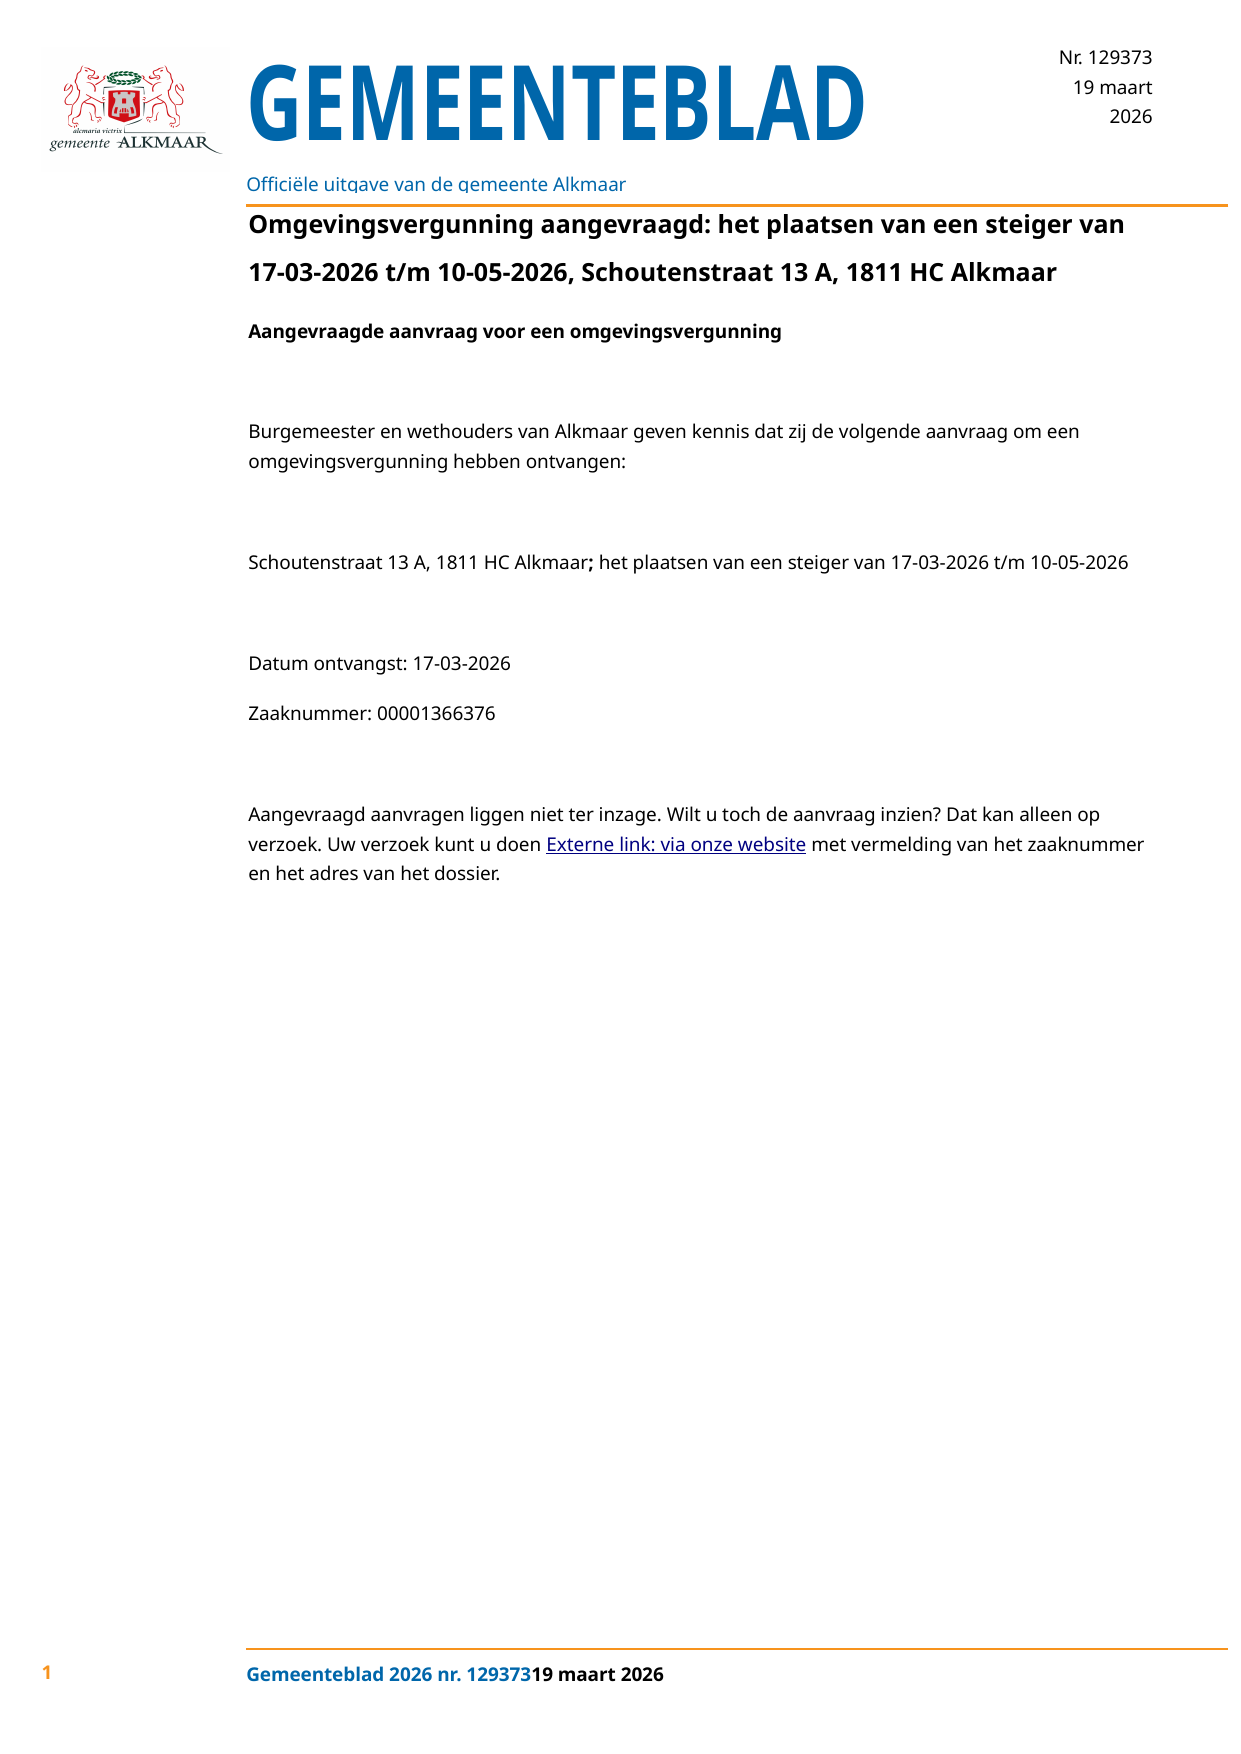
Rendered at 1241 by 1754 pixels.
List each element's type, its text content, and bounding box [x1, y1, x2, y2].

text Aangevraagd aanvragen liggen niet ter inzage. Wilt u toch de aanvraag inzien? Dat kan alleen op verzoek. Uw verzoek kunt u doen Externe link: via onze website met vermelding van het zaaknummer en het adres van het dossier. [248, 801, 1152, 886]
text Schoutenstraat 13 A, 1811 HC Alkmaar; het plaatsen van een steiger van 17-03-2026 t/m 10-05-2026 [248, 549, 1152, 575]
text Datum ontvangst: 17-03-2026 [248, 650, 1152, 676]
picture [41, 47, 231, 172]
text Zaaknummer: 00001366376 [248, 700, 1152, 726]
text Aangevraagde aanvraag voor een omgevingsvergunning [248, 318, 1152, 344]
text Burgemeester en wethouders van Alkmaar geven kennis dat zij de volgende aanvraag om een omgevingsvergunning hebben ontvangen: [248, 419, 1152, 474]
text Omgevingsvergunning aangevraagd: het plaatsen van een steiger van 17-03-2026 t/m 10-05-2026, Schoutenstraat 13 A, 1811 HC Alkmaar [248, 207, 1152, 288]
